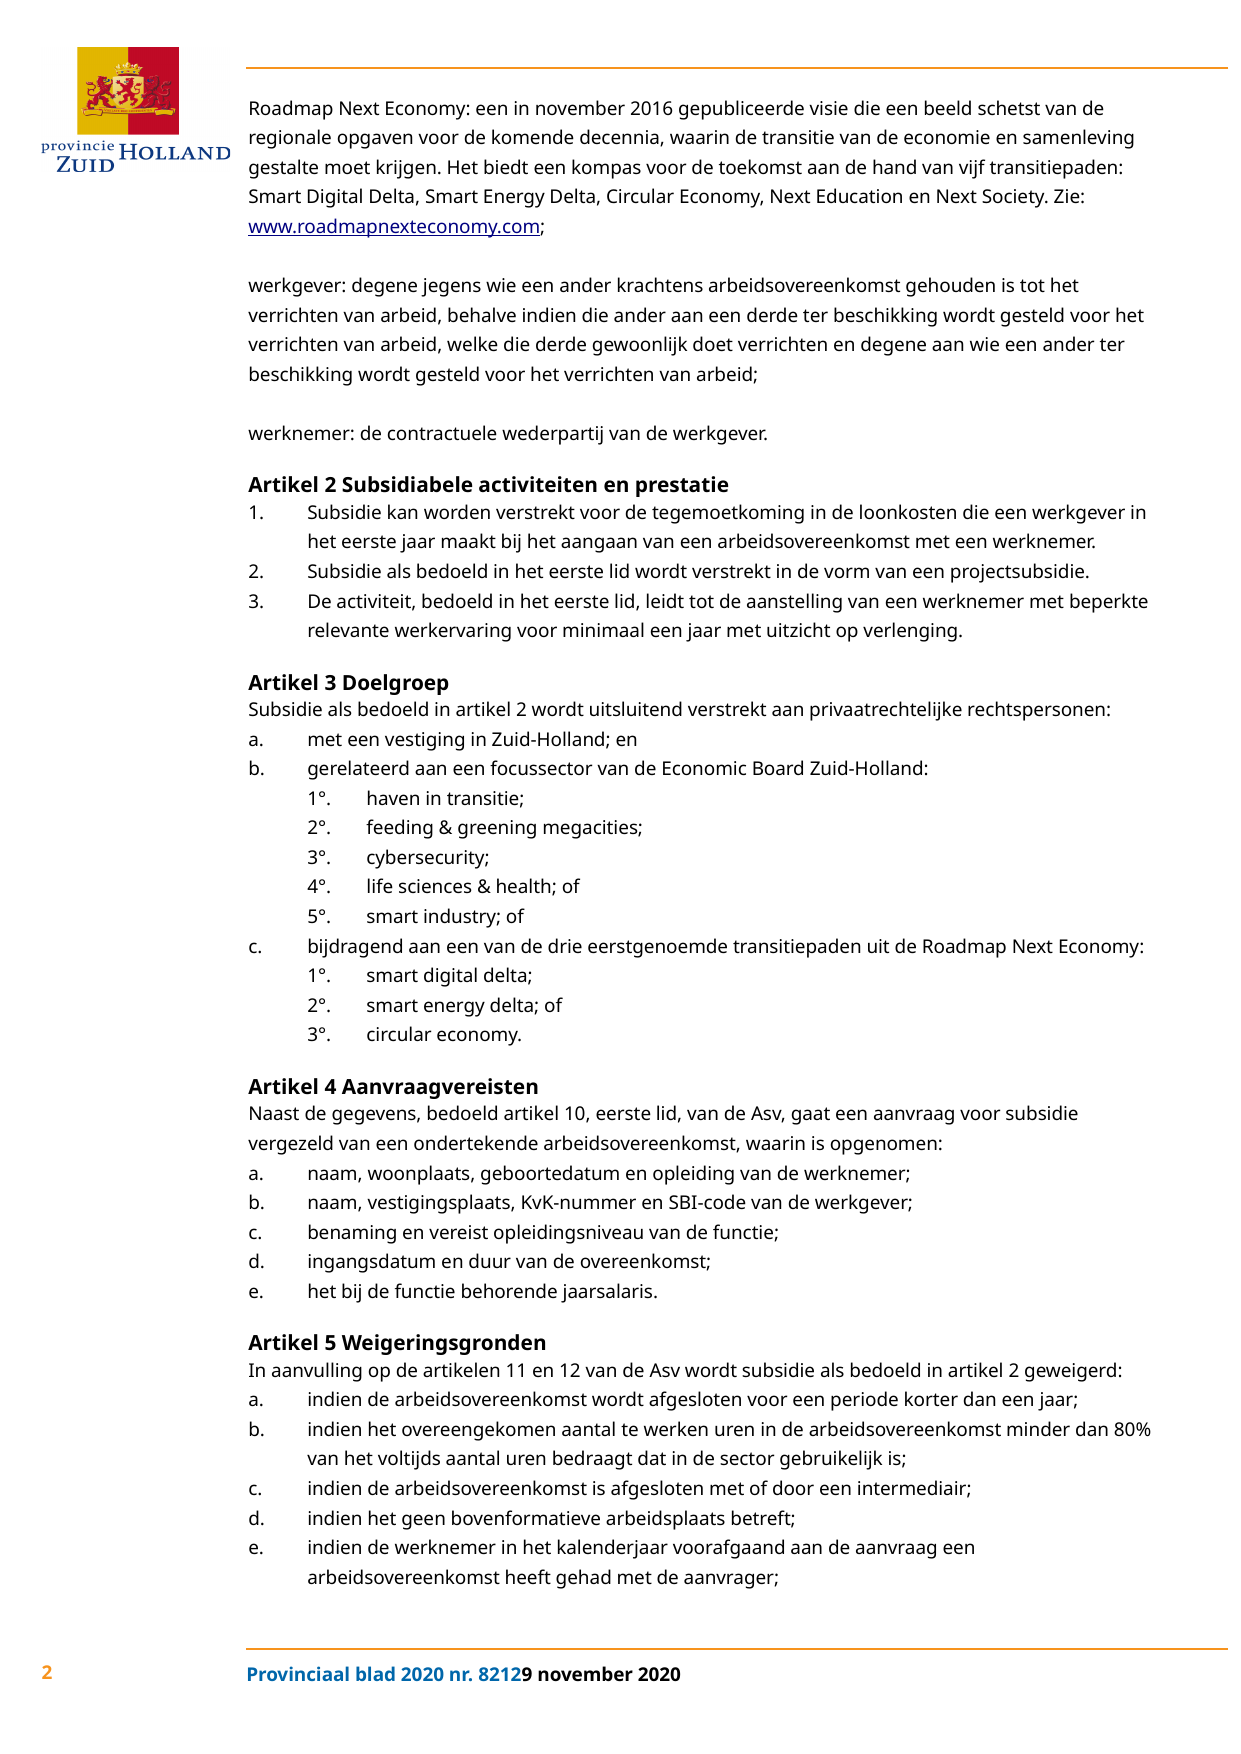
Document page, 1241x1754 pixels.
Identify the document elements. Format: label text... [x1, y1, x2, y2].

list naam, woonplaats, geboortedatum en opleiding van de werknemer; [248, 1160, 1152, 1185]
list bijdragend aan een van de drie eerstgenoemde transitiepaden uit de Roadmap Next Economy: [248, 933, 1152, 959]
list indien het geen bovenformatieve arbeidsplaats betreft; [248, 1505, 1152, 1531]
text Artikel 3 Doelgroep [248, 668, 1152, 696]
text werknemer: de contractuele wederpartij van de werkgever. [248, 420, 1152, 446]
list smart energy delta; of [307, 992, 1152, 1018]
list benaming en vereist opleidingsniveau van de functie; [248, 1219, 1152, 1244]
text Artikel 5 Weigeringsgronden [248, 1328, 1152, 1357]
text Naast de gegevens, bedoeld artikel 10, eerste lid, van de Asv, gaat een aanvraag voor subsidie vergezeld van een ondertekende arbeidsovereenkomst, waarin is opgenomen: [248, 1101, 1152, 1156]
list smart digital delta; [307, 962, 1152, 988]
list cybersecurity; [307, 844, 1152, 870]
list De activiteit, bedoeld in het eerste lid, leidt tot de aanstelling van een werknemer met beperkte relevante werkervaring voor minimaal een jaar met uitzicht op verlenging. [248, 588, 1152, 643]
list smart industry; of [307, 903, 1152, 929]
list circular economy. [307, 1022, 1152, 1047]
list naam, vestigingsplaats, KvK-nummer en SBI-code van de werkgever; [248, 1189, 1152, 1215]
text Artikel 2 Subsidiabele activiteiten en prestatie [248, 471, 1152, 499]
list life sciences & health; of [307, 874, 1152, 899]
list indien de arbeidsovereenkomst is afgesloten met of door een intermediair; [248, 1475, 1152, 1501]
list indien de werknemer in het kalenderjaar voorafgaand aan de aanvraag een arbeidsovereenkomst heeft gehad met de aanvrager; [248, 1534, 1152, 1590]
list Subsidie als bedoeld in het eerste lid wordt verstrekt in de vorm van een projectsubsidie. [248, 558, 1152, 584]
text In aanvulling op de artikelen 11 en 12 van de Asv wordt subsidie als bedoeld in artikel 2 geweigerd: [248, 1357, 1152, 1383]
list ingangsdatum en duur van de overeenkomst; [248, 1248, 1152, 1274]
list Subsidie kan worden verstrekt voor de tegemoetkoming in de loonkosten die een werkgever in het eerste jaar maakt bij het aangaan van een arbeidsovereenkomst met een werknemer. [248, 499, 1152, 554]
list met een vestiging in Zuid-Holland; en [248, 726, 1152, 752]
text werkgever: degene jegens wie een ander krachtens arbeidsovereenkomst gehouden is tot het verrichten van arbeid, behalve indien die ander aan een derde ter beschikking wordt gesteld voor het verrichten van arbeid, welke die derde gewoonlijk doet verrichten en degene aan wie een ander ter beschikking wordt gesteld voor het verrichten van arbeid; [248, 272, 1152, 387]
list het bij de functie behorende jaarsalaris. [248, 1278, 1152, 1304]
text Roadmap Next Economy: een in november 2016 gepubliceerde visie die een beeld schetst van de regionale opgaven voor de komende decennia, waarin de transitie van de economie en samenleving gestalte moet krijgen. Het biedt een kompas voor de toekomst aan de hand van vijf transitiepaden: Smart Digital Delta, Smart Energy Delta, Circular Economy, Next Education en Next Society. Zie: www.roadmapnexteconomy.com; [248, 95, 1152, 239]
list indien de arbeidsovereenkomst wordt afgesloten voor een periode korter dan een jaar; [248, 1386, 1152, 1412]
text Artikel 4 Aanvraagvereisten [248, 1072, 1152, 1101]
list haven in transitie; [307, 785, 1152, 811]
list feeding & greening megacities; [307, 814, 1152, 840]
text Subsidie als bedoeld in artikel 2 wordt uitsluitend verstrekt aan privaatrechtelijke rechtspersonen: [248, 696, 1152, 722]
list indien het overeengekomen aantal te werken uren in de arbeidsovereenkomst minder dan 80% van het voltijds aantal uren bedraagt dat in de sector gebruikelijk is; [248, 1416, 1152, 1471]
picture [41, 47, 231, 172]
list gerelateerd aan een focussector van de Economic Board Zuid-Holland: [248, 755, 1152, 781]
